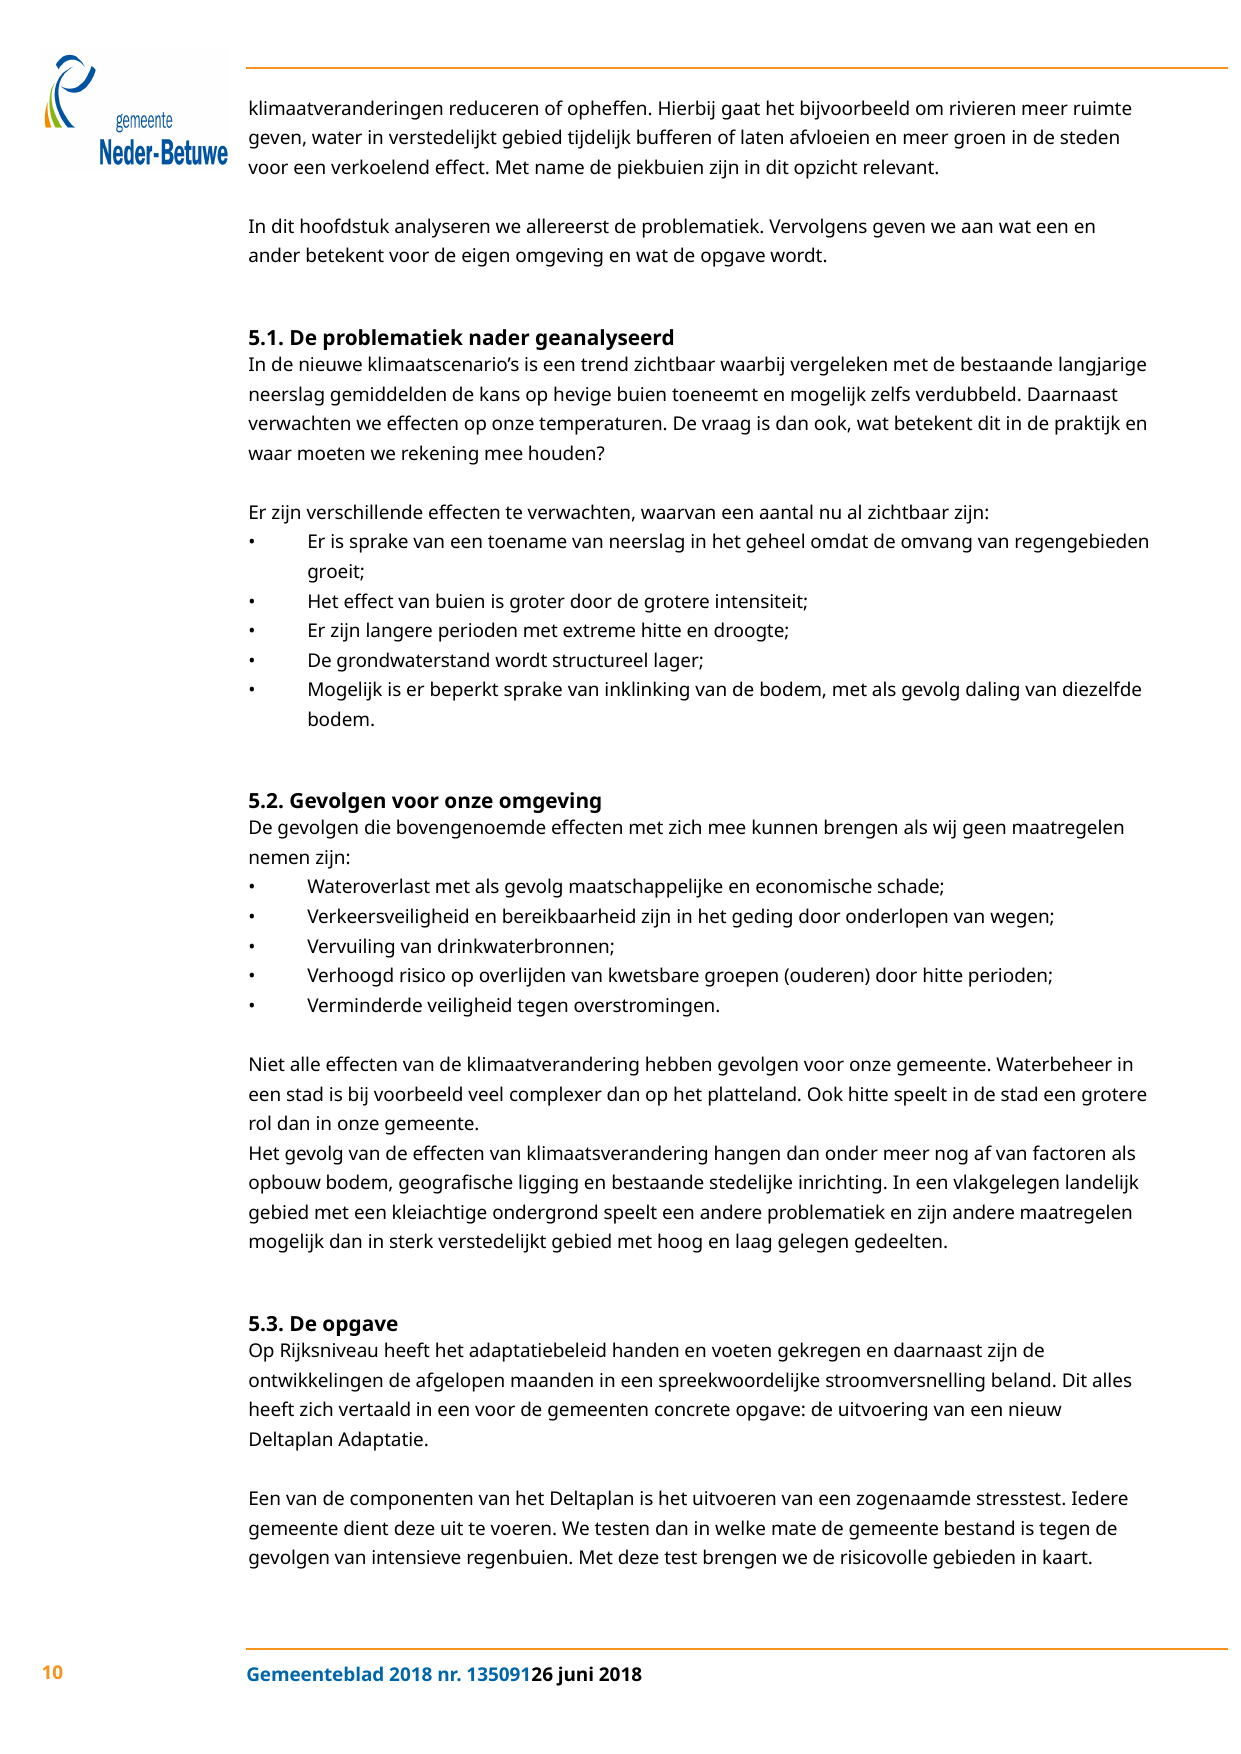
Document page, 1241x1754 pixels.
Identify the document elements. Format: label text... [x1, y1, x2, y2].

text 5.1. De problematiek nader geanalyseerd [248, 323, 1152, 351]
list Verhoogd risico op overlijden van kwetsbare groepen (ouderen) door hitte perioden; [248, 962, 1152, 988]
list Wateroverlast met als gevolg maatschappelijke en economische schade; [248, 874, 1152, 899]
list De grondwaterstand wordt structureel lager; [248, 647, 1152, 673]
text Niet alle effecten van de klimaatverandering hebben gevolgen voor onze gemeente. Waterbeheer in een stad is bij voorbeeld veel complexer dan op het platteland. Ook hitte speelt in de stad een grotere rol dan in onze gemeente. [248, 1051, 1152, 1136]
text 5.2. Gevolgen voor onze omgeving [248, 786, 1152, 814]
text Een van de componenten van het Deltaplan is het uitvoeren van een zogenaamde stresstest. Iedere gemeente dient deze uit te voeren. We testen dan in welke mate de gemeente bestand is tegen de gevolgen van intensieve regenbuien. Met deze test brengen we de risicovolle gebieden in kaart. [248, 1485, 1152, 1570]
text 5.3. De opgave [248, 1309, 1152, 1337]
text klimaatveranderingen reduceren of opheffen. Hierbij gaat het bijvoorbeeld om rivieren meer ruimte geven, water in verstedelijkt gebied tijdelijk bufferen of laten afvloeien en meer groen in de steden voor een verkoelend effect. Met name de piekbuien zijn in dit opzicht relevant. [248, 95, 1152, 180]
text In dit hoofdstuk analyseren we allereerst de problematiek. Vervolgens geven we aan wat een en ander betekent voor de eigen omgeving en wat de opgave wordt. [248, 213, 1152, 268]
text Het gevolg van de effecten van klimaatsverandering hangen dan onder meer nog af van factoren als opbouw bodem, geografische ligging en bestaande stedelijke inrichting. In een vlakgelegen landelijk gebied met een kleiachtige ondergrond speelt een andere problematiek en zijn andere maatregelen mogelijk dan in sterk verstedelijkt gebied met hoog en laag gelegen gedeelten. [248, 1140, 1152, 1254]
text Op Rijksniveau heeft het adaptatiebeleid handen en voeten gekregen en daarnaast zijn de ontwikkelingen de afgelopen maanden in een spreekwoordelijke stroomversnelling beland. Dit alles heeft zich vertaald in een voor de gemeenten concrete opgave: de uitvoering van een nieuw Deltaplan Adaptatie. [248, 1337, 1152, 1452]
list Er is sprake van een toename van neerslag in het geheel omdat de omvang van regengebieden groeit; [248, 529, 1152, 584]
list Verkeersveiligheid en bereikbaarheid zijn in het geding door onderlopen van wegen; [248, 903, 1152, 929]
text De gevolgen die bovengenoemde effecten met zich mee kunnen brengen als wij geen maatregelen nemen zijn: [248, 814, 1152, 870]
list Vervuiling van drinkwaterbronnen; [248, 933, 1152, 959]
text In de nieuwe klimaatscenario’s is een trend zichtbaar waarbij vergeleken met de bestaande langjarige neerslag gemiddelden de kans op hevige buien toeneemt en mogelijk zelfs verdubbeld. Daarnaast verwachten we effecten op onze temperaturen. De vraag is dan ook, wat betekent dit in de praktijk en waar moeten we rekening mee houden? [248, 351, 1152, 466]
list Mogelijk is er beperkt sprake van inklinking van de bodem, met als gevolg daling van diezelfde bodem. [248, 677, 1152, 732]
list Het effect van buien is groter door de grotere intensiteit; [248, 588, 1152, 613]
list Er zijn langere perioden met extreme hitte en droogte; [248, 617, 1152, 643]
picture [41, 47, 231, 172]
list Verminderde veiligheid tegen overstromingen. [248, 992, 1152, 1018]
text Er zijn verschillende effecten te verwachten, waarvan een aantal nu al zichtbaar zijn: [248, 499, 1152, 525]
